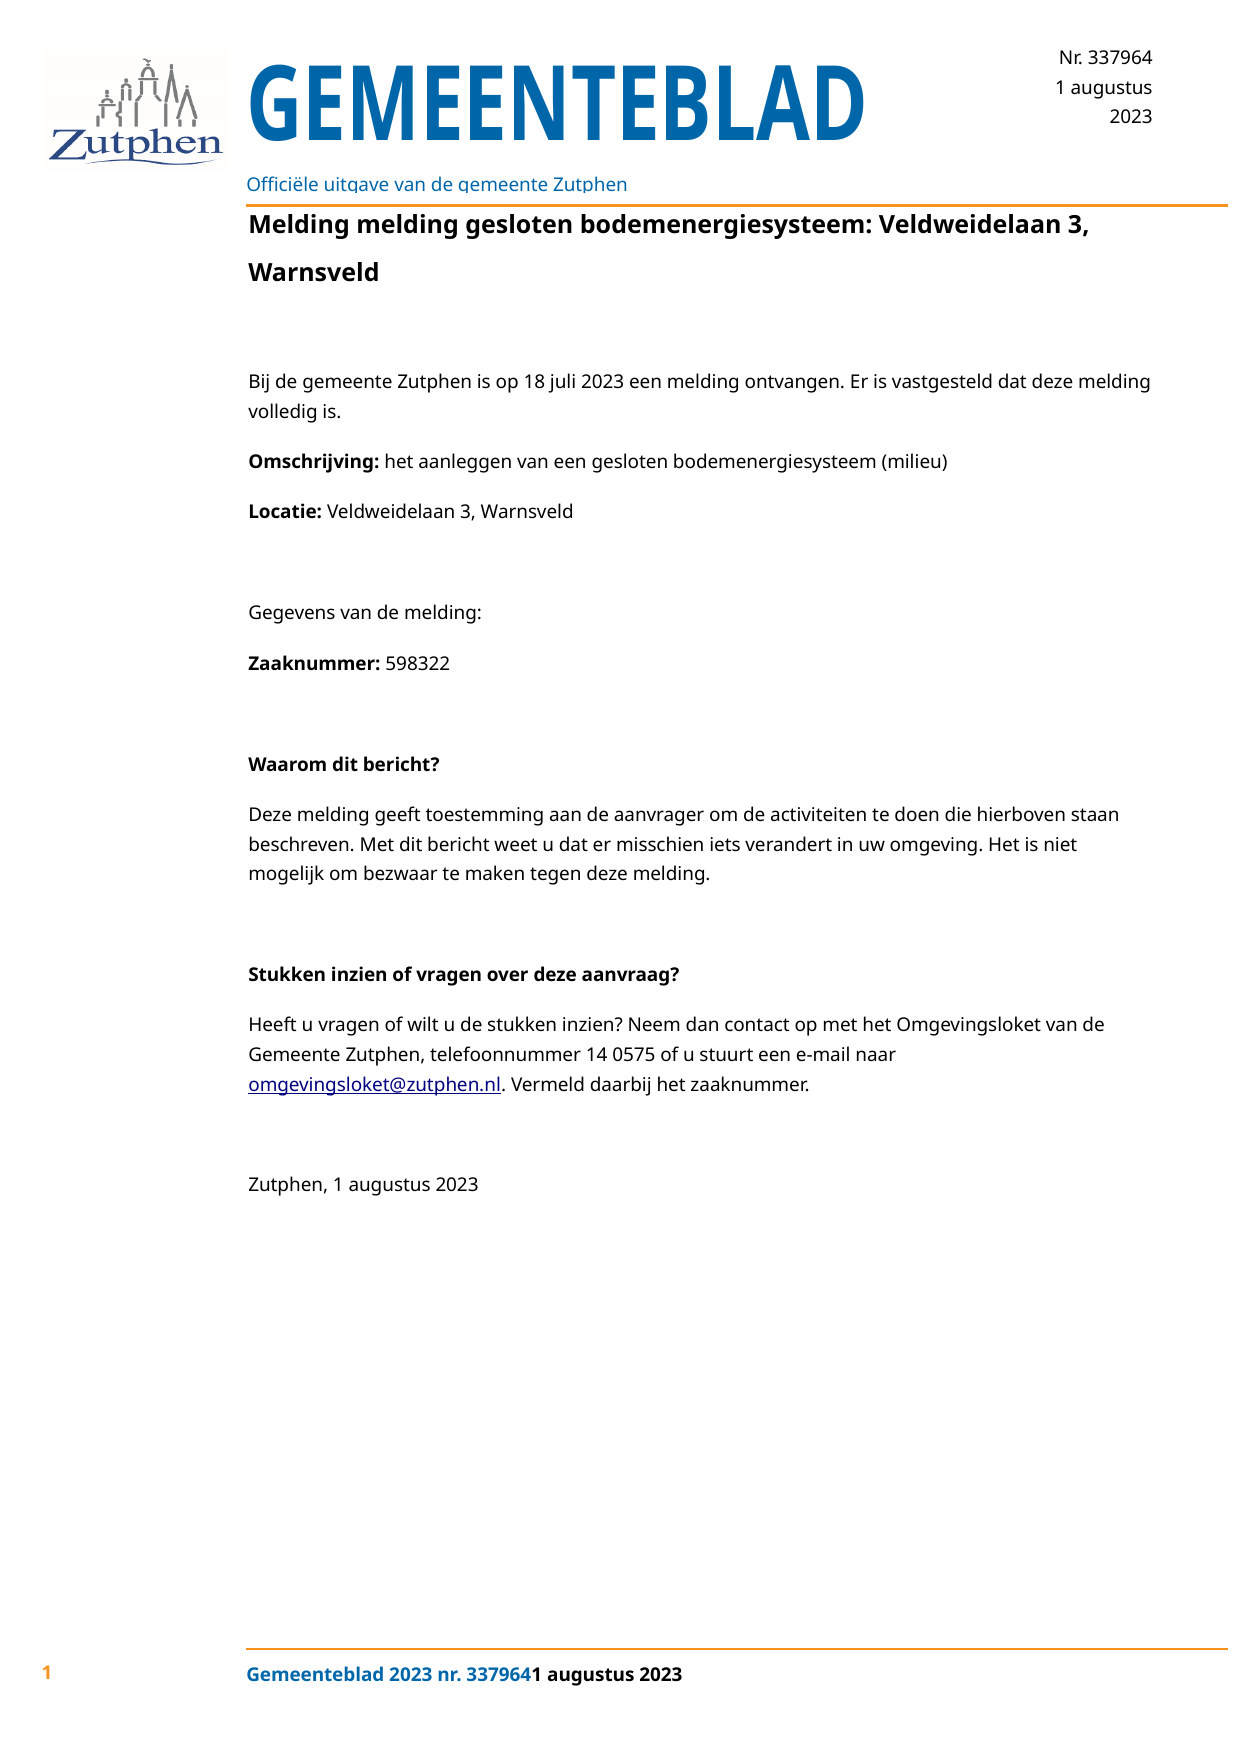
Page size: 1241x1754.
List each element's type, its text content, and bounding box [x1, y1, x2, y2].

picture [41, 47, 231, 172]
text Omschrijving: het aanleggen van een gesloten bodemenergiesysteem (milieu) [248, 448, 1152, 474]
text Gegevens van de melding: [248, 599, 1152, 625]
text Zutphen, 1 augustus 2023 [248, 1172, 1152, 1197]
text Stukken inzien of vragen over deze aanvraag? [248, 961, 1152, 987]
text Bij de gemeente Zutphen is op 18 juli 2023 een melding ontvangen. Er is vastgesteld dat deze melding volledig is. [248, 368, 1152, 424]
text Melding melding gesloten bodemenergiesysteem: Veldweidelaan 3, Warnsveld [248, 207, 1152, 288]
text Zaaknummer: 598322 [248, 650, 1152, 676]
text Waarom dit bericht? [248, 751, 1152, 777]
text Deze melding geeft toestemming aan de aanvrager om de activiteiten te doen die hierboven staan beschreven. Met dit bericht weet u dat er misschien iets verandert in uw omgeving. Het is niet mogelijk om bezwaar te maken tegen deze melding. [248, 801, 1152, 886]
text Heeft u vragen of wilt u de stukken inzien? Neem dan contact op met het Omgevingsloket van de Gemeente Zutphen, telefoonnummer 14 0575 of u stuurt een e-mail naar omgevingsloket@zutphen.nl. Vermeld daarbij het zaaknummer. [248, 1012, 1152, 1097]
text Locatie: Veldweidelaan 3, Warnsveld [248, 499, 1152, 524]
